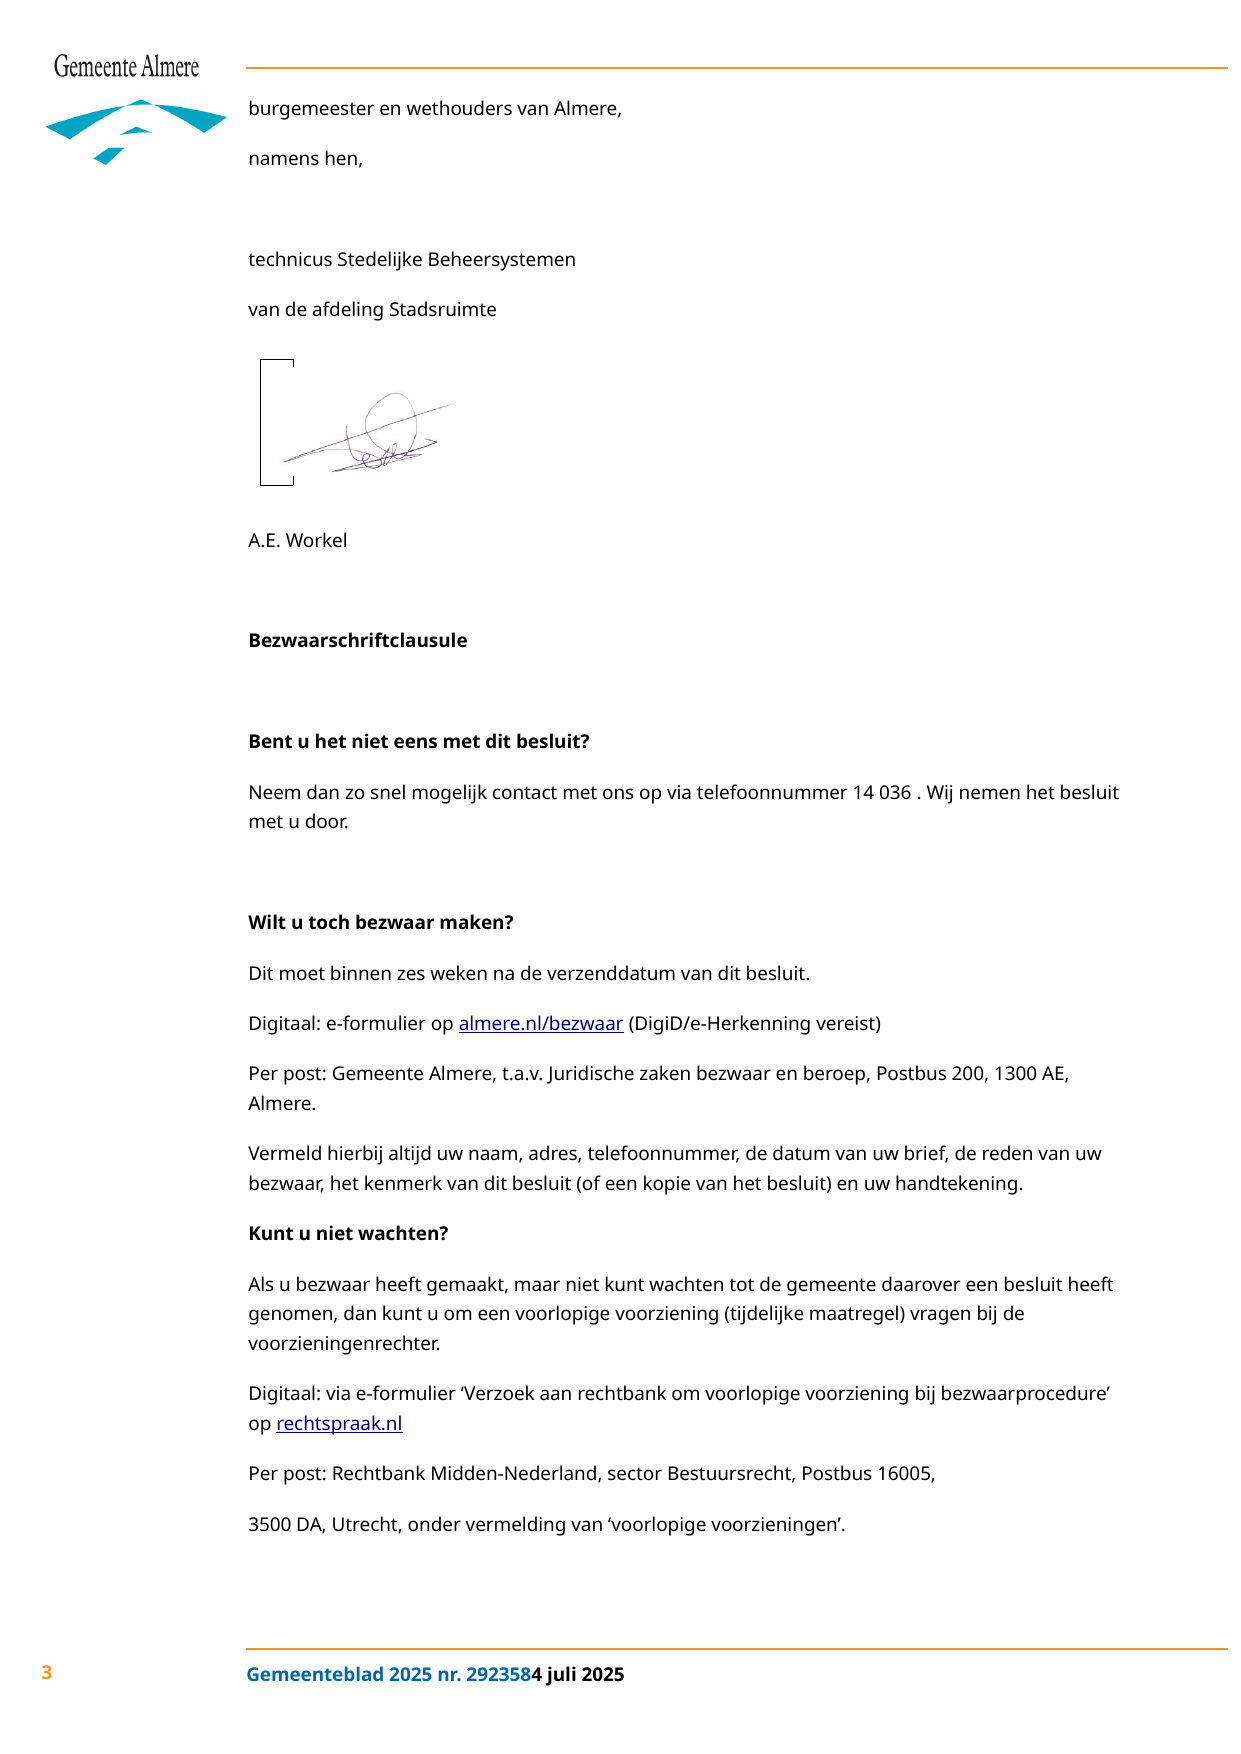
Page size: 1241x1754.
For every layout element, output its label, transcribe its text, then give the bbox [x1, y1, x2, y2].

text Kunt u niet wachten? [248, 1221, 1152, 1246]
text Bent u het niet eens met dit besluit? [248, 728, 1152, 754]
text Vermeld hierbij altijd uw naam, adres, telefoonnummer, de datum van uw brief, de reden van uw bezwaar, het kenmerk van dit besluit (of een kopie van het besluit) en uw handtekening. [248, 1141, 1152, 1196]
text technicus Stedelijke Beheersystemen [248, 246, 1152, 272]
picture [268, 367, 464, 476]
text burgemeester en wethouders van Almere, [248, 95, 1152, 121]
text Wilt u toch bezwaar maken? [248, 909, 1152, 935]
text Dit moet binnen zes weken na de verzenddatum van dit besluit. [248, 960, 1152, 986]
text Per post: Gemeente Almere, t.a.v. Juridische zaken bezwaar en beroep, Postbus 200, 1300 AE, Almere. [248, 1061, 1152, 1116]
text van de afdeling Stadsruimte [248, 296, 1152, 322]
text Digitaal: e-formulier op almere.nl/bezwaar (DigiD/e-Herkenning vereist) [248, 1010, 1152, 1036]
text Bezwaarschriftclausule [248, 628, 1152, 653]
picture [41, 47, 231, 172]
text namens hen, [248, 145, 1152, 171]
text Digitaal: via e-formulier ‘Verzoek aan rechtbank om voorlopige voorziening bij bezwaarprocedure’ op rechtspraak.nl [248, 1381, 1152, 1436]
text A.E. Workel [248, 527, 1152, 553]
text Neem dan zo snel mogelijk contact met ons op via telefoonnummer 14 036 . Wij nemen het besluit met u door. [248, 779, 1152, 834]
text Per post: Rechtbank Midden-Nederland, sector Bestuursrecht, Postbus 16005, [248, 1461, 1152, 1486]
text Als u bezwaar heeft gemaakt, maar niet kunt wachten tot de gemeente daarover een besluit heeft genomen, dan kunt u om een voorlopige voorziening (tijdelijke maatregel) vragen bij de voorzieningenrechter. [248, 1271, 1152, 1356]
text 3500 DA, Utrecht, onder vermelding van ‘voorlopige voorzieningen’. [248, 1511, 1152, 1537]
